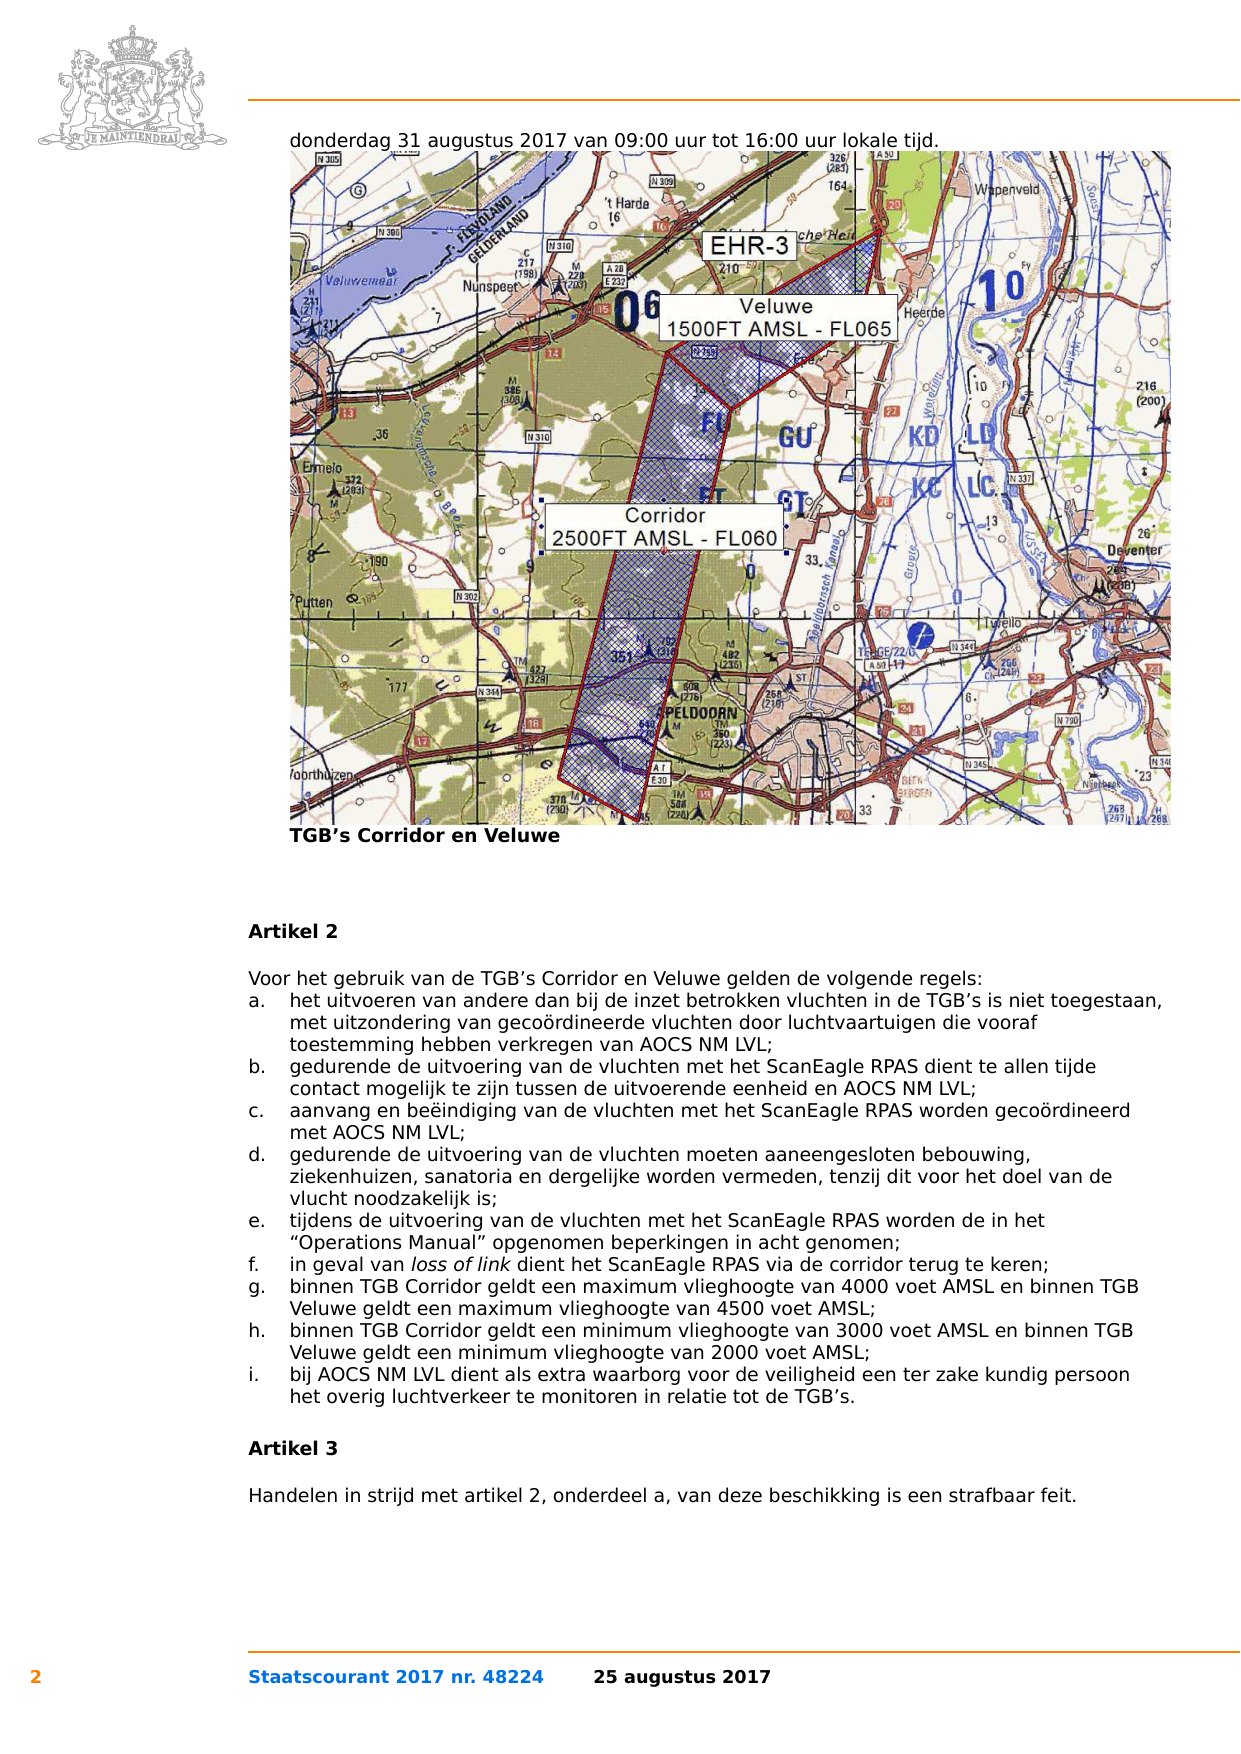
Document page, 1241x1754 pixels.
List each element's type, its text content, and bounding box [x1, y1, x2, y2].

text f. in geval van loss of link dient het ScanEagle RPAS via de corridor terug te keren; [248, 1254, 1163, 1276]
text b. gedurende de uitvoering van de vluchten met het ScanEagle RPAS dient te allen tijde contact mogelijk te zijn tussen de uitvoerende eenheid en AOCS NM LVL; [248, 1056, 1163, 1100]
text c. aanvang en beëindiging van de vluchten met het ScanEagle RPAS worden gecoördineerd met AOCS NM LVL; [248, 1100, 1163, 1144]
text TGB’s Corridor en Veluwe [289, 826, 1163, 891]
text d. gedurende de uitvoering van de vluchten moeten aaneengesloten bebouwing, ziekenhuizen, sanatoria en dergelijke worden vermeden, tenzij dit voor het doel van de vlucht noodzakelijk is; [248, 1144, 1163, 1210]
subtitle Artikel 2 [248, 921, 1163, 943]
text g. binnen TGB Corridor geldt een maximum vlieghoogte van 4000 voet AMSL en binnen TGB Veluwe geldt een maximum vlieghoogte van 4500 voet AMSL; [248, 1276, 1163, 1320]
text i. bij AOCS NM LVL dient als extra waarborg voor de veiligheid een ter zake kundig persoon het overig luchtverkeer te monitoren in relatie tot de TGB’s. [248, 1364, 1163, 1408]
text Voor het gebruik van de TGB’s Corridor en Veluwe gelden de volgende regels: [248, 968, 1163, 990]
picture [38, 25, 227, 150]
text h. binnen TGB Corridor geldt een minimum vlieghoogte van 3000 voet AMSL en binnen TGB Veluwe geldt een minimum vlieghoogte van 2000 voet AMSL; [248, 1320, 1163, 1364]
text a. het uitvoeren van andere dan bij de inzet betrokken vluchten in de TGB’s is niet toegestaan, met uitzondering van gecoördineerde vluchten door luchtvaartuigen die vooraf toestemming hebben verkregen van AOCS NM LVL; [248, 990, 1163, 1056]
text donderdag 31 augustus 2017 van 09:00 uur tot 16:00 uur lokale tijd. [289, 130, 1163, 151]
picture [289, 151, 1176, 826]
subtitle Artikel 3 [248, 1438, 1163, 1459]
text e. tijdens de uitvoering van de vluchten met het ScanEagle RPAS worden de in het “Operations Manual” opgenomen beperkingen in acht genomen; [248, 1210, 1163, 1254]
text Handelen in strijd met artikel 2, onderdeel a, van deze beschikking is een strafbaar feit. [248, 1484, 1163, 1507]
